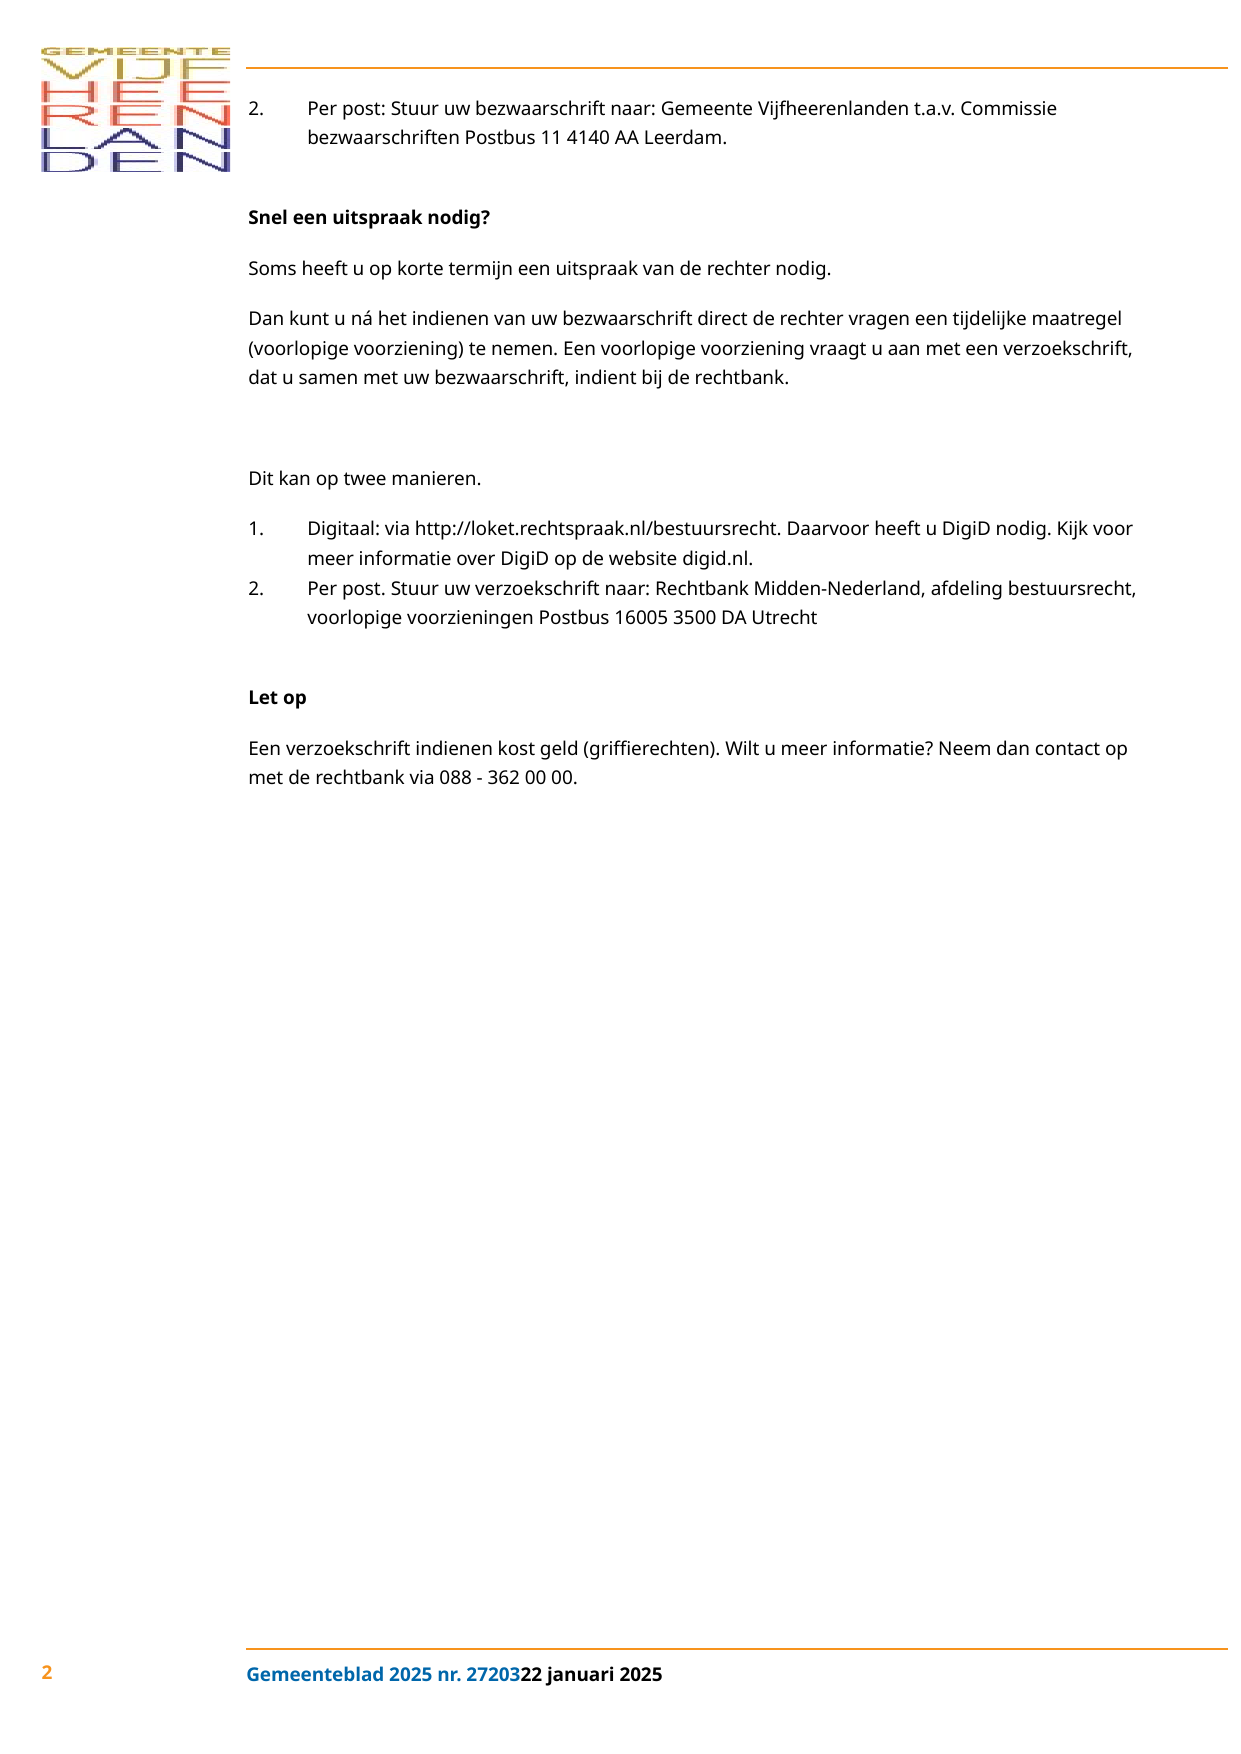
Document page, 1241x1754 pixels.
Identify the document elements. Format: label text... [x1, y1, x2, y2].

list Per post. Stuur uw verzoekschrift naar: Rechtbank Midden-Nederland, afdeling bestuursrecht, voorlopige voorzieningen Postbus 16005 3500 DA Utrecht [248, 575, 1152, 630]
text Soms heeft u op korte termijn een uitspraak van de rechter nodig. [248, 255, 1152, 281]
picture [41, 47, 231, 172]
text Een verzoekschrift indienen kost geld (griffierechten). Wilt u meer informatie? Neem dan contact op met de rechtbank via 088 - 362 00 00. [248, 735, 1152, 790]
text Dit kan op twee manieren. [248, 465, 1152, 491]
list Digitaal: via http://loket.rechtspraak.nl/bestuursrecht. Daarvoor heeft u DigiD nodig. Kijk voor meer informatie over DigiD op de website digid.nl. [248, 516, 1152, 571]
list Per post: Stuur uw bezwaarschrift naar: Gemeente Vijfheerenlanden t.a.v. Commissie bezwaarschriften Postbus 11 4140 AA Leerdam. [248, 95, 1152, 150]
text Dan kunt u ná het indienen van uw bezwaarschrift direct de rechter vragen een tijdelijke maatregel (voorlopige voorziening) te nemen. Een voorlopige voorziening vraagt u aan met een verzoekschrift, dat u samen met uw bezwaarschrift, indient bij de rechtbank. [248, 305, 1152, 390]
text Let op [248, 684, 1152, 710]
text Snel een uitspraak nodig? [248, 204, 1152, 230]
